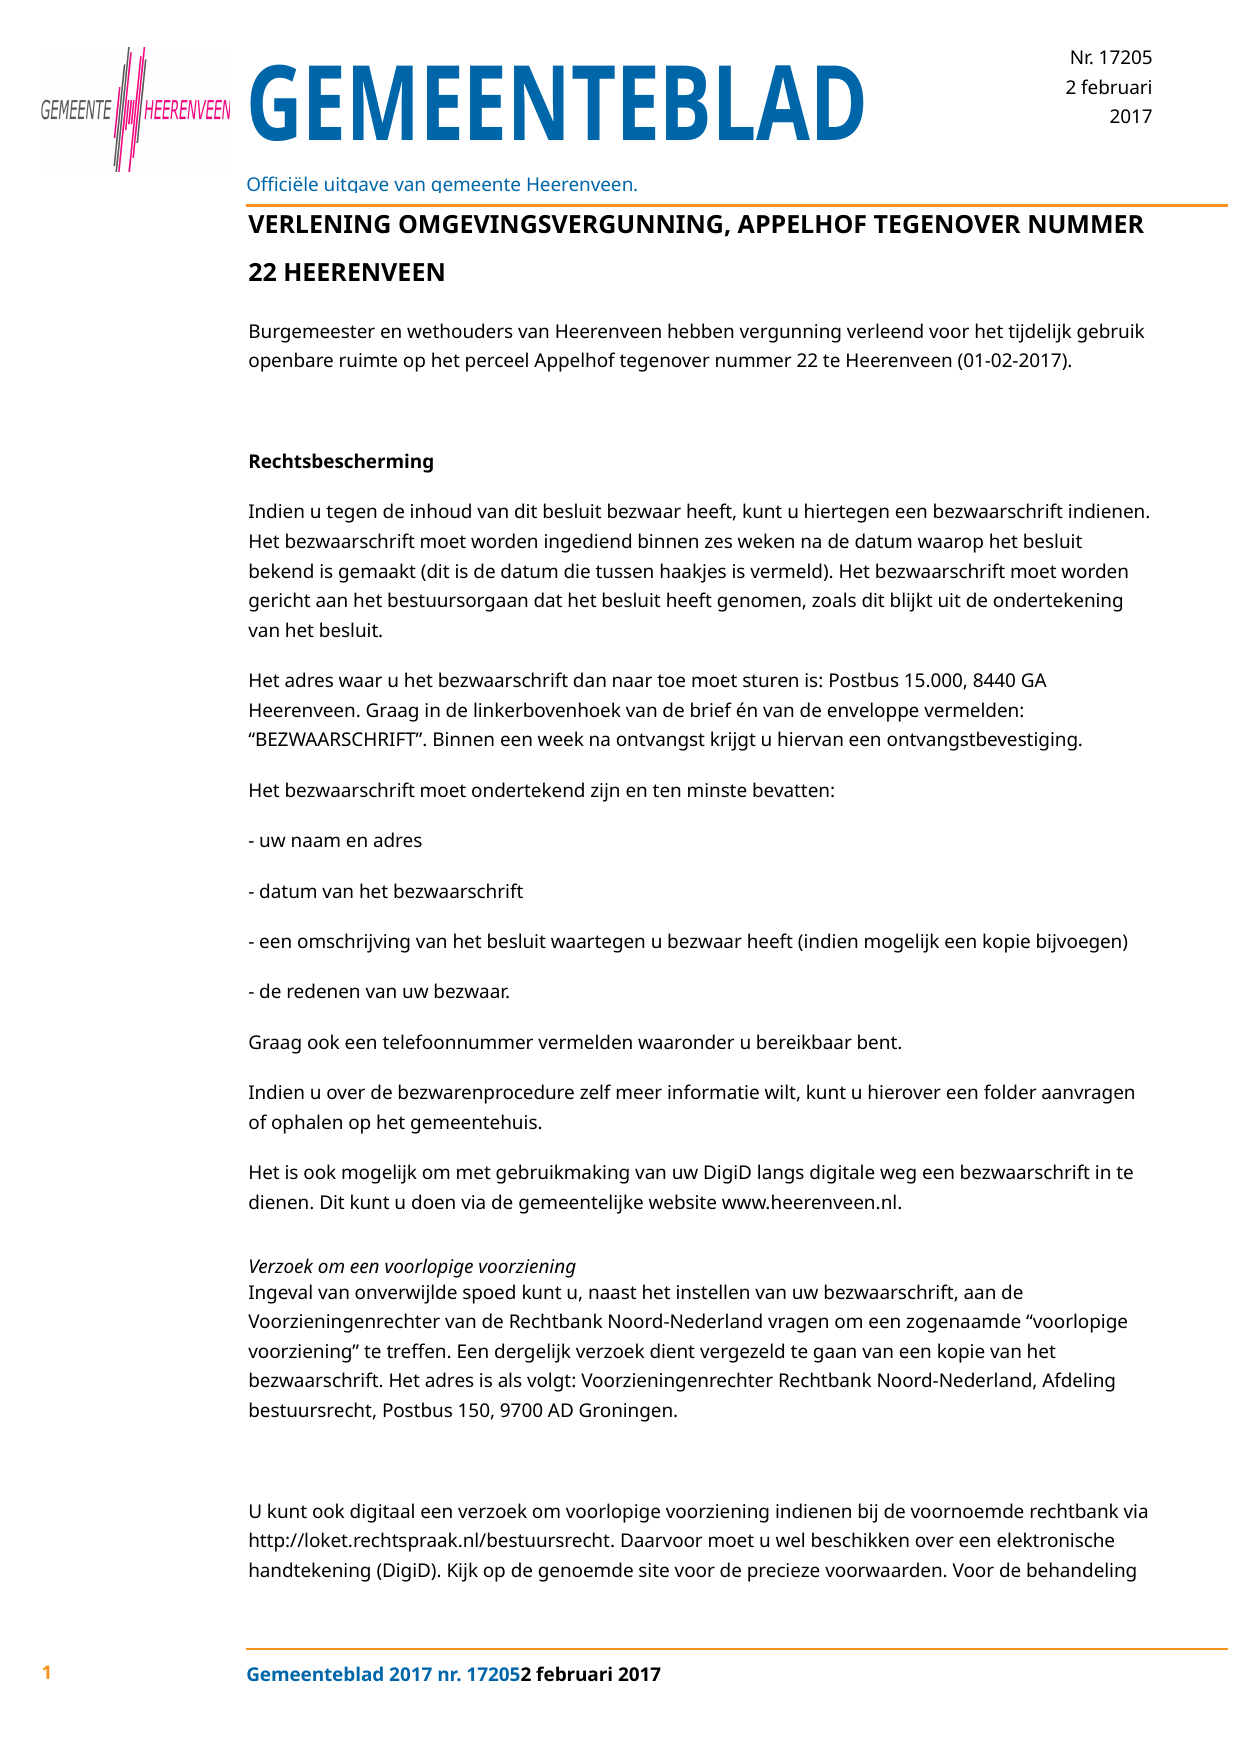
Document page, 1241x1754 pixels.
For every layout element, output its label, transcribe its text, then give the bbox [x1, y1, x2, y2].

text VERLENING OMGEVINGSVERGUNNING, APPELHOF TEGENOVER NUMMER 22 HEERENVEEN [248, 207, 1152, 288]
picture [41, 47, 231, 172]
text Ingeval van onverwijlde spoed kunt u, naast het instellen van uw bezwaarschrift, aan de Voorzieningenrechter van de Rechtbank Noord-Nederland vragen om een zogenaamde “voorlopige voorziening” te treffen. Een dergelijk verzoek dient vergezeld te gaan van een kopie van het bezwaarschrift. Het adres is als volgt: Voorzieningenrechter Rechtbank Noord-Nederland, Afdeling bestuursrecht, Postbus 150, 9700 AD Groningen. [248, 1279, 1152, 1423]
text Het adres waar u het bezwaarschrift dan naar toe moet sturen is: Postbus 15.000, 8440 GA Heerenveen. Graag in de linkerbovenhoek van de brief én van de enveloppe vermelden: “BEZWAARSCHRIFT”. Binnen een week na ontvangst krijgt u hiervan een ontvangstbevestiging. [248, 667, 1152, 752]
text Graag ook een telefoonnummer vermelden waaronder u bereikbaar bent. [248, 1029, 1152, 1055]
text - een omschrijving van het besluit waartegen u bezwaar heeft (indien mogelijk een kopie bijvoegen) [248, 928, 1152, 954]
text - datum van het bezwaarschrift [248, 878, 1152, 904]
text - de redenen van uw bezwaar. [248, 979, 1152, 1004]
text Indien u tegen de inhoud van dit besluit bezwaar heeft, kunt u hiertegen een bezwaarschrift indienen. Het bezwaarschrift moet worden ingediend binnen zes weken na de datum waarop het besluit bekend is gemaakt (dit is de datum die tussen haakjes is vermeld). Het bezwaarschrift moet worden gericht aan het bestuursorgaan dat het besluit heeft genomen, zoals dit blijkt uit de ondertekening van het besluit. [248, 499, 1152, 643]
text Verzoek om een voorlopige voorziening [248, 1253, 1152, 1279]
text U kunt ook digitaal een verzoek om voorlopige voorziening indienen bij de voornoemde rechtbank via http://loket.rechtspraak.nl/bestuursrecht. Daarvoor moet u wel beschikken over een elektronische handtekening (DigiD). Kijk op de genoemde site voor de precieze voorwaarden. Voor de behandeling [248, 1498, 1152, 1583]
text Burgemeester en wethouders van Heerenveen hebben vergunning verleend voor het tijdelijk gebruik openbare ruimte op het perceel Appelhof tegenover nummer 22 te Heerenveen (01-02-2017). [248, 318, 1152, 373]
text Het bezwaarschrift moet ondertekend zijn en ten minste bevatten: [248, 777, 1152, 803]
text Indien u over de bezwarenprocedure zelf meer informatie wilt, kunt u hierover een folder aanvragen of ophalen op het gemeentehuis. [248, 1079, 1152, 1135]
text - uw naam en adres [248, 827, 1152, 853]
text Rechtsbescherming [248, 448, 1152, 474]
text Het is ook mogelijk om met gebruikmaking van uw DigiD langs digitale weg een bezwaarschrift in te dienen. Dit kunt u doen via de gemeentelijke website www.heerenveen.nl. [248, 1159, 1152, 1215]
